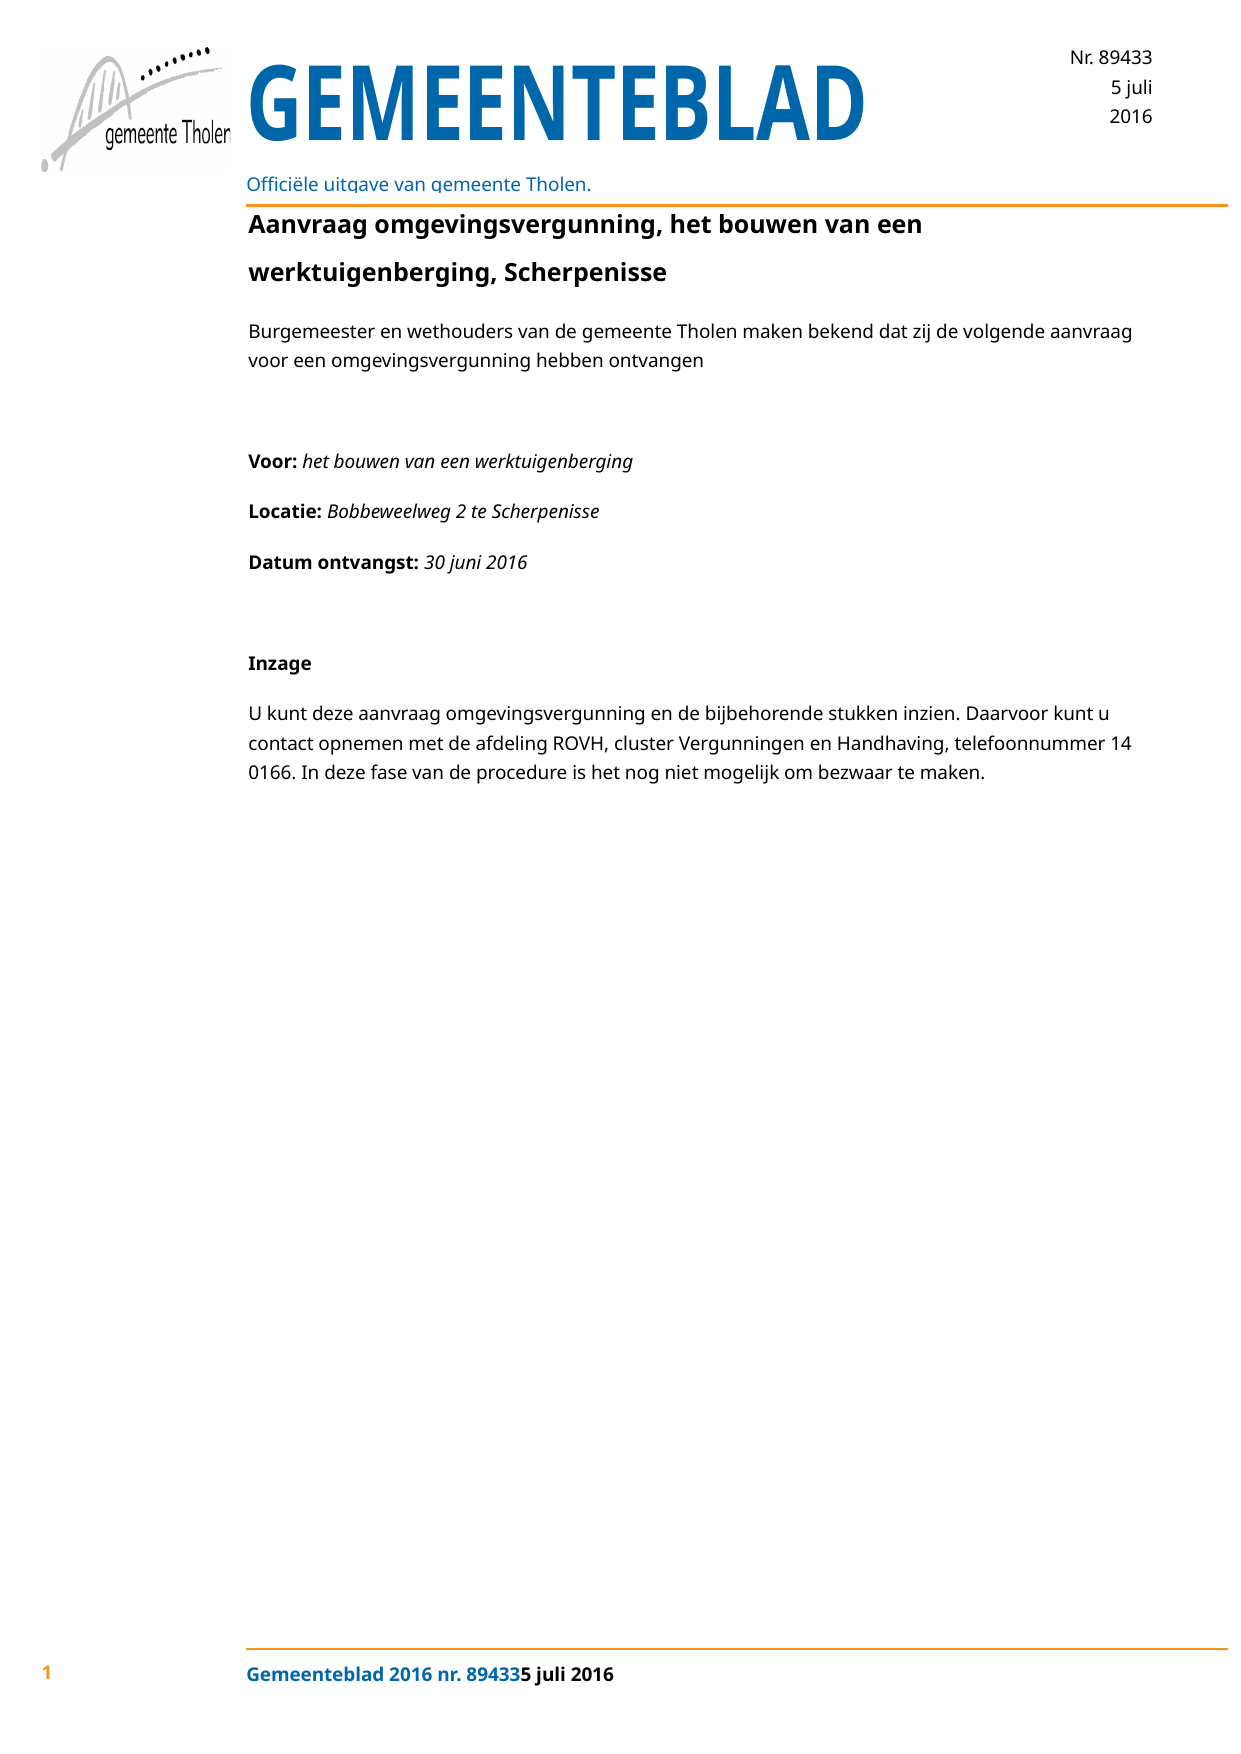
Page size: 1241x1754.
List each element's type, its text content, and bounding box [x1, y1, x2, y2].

text Burgemeester en wethouders van de gemeente Tholen maken bekend dat zij de volgende aanvraag voor een omgevingsvergunning hebben ontvangen [248, 318, 1152, 373]
text U kunt deze aanvraag omgevingsvergunning en de bijbehorende stukken inzien. Daarvoor kunt u contact opnemen met de afdeling ROVH, cluster Vergunningen en Handhaving, telefoonnummer 14 0166. In deze fase van de procedure is het nog niet mogelijk om bezwaar te maken. [248, 700, 1152, 785]
picture [41, 47, 231, 172]
text Voor: het bouwen van een werktuigenberging [248, 448, 1152, 474]
text Datum ontvangst: 30 juni 2016 [248, 549, 1152, 575]
text Locatie: Bobbeweelweg 2 te Scherpenisse [248, 499, 1152, 524]
text Aanvraag omgevingsvergunning, het bouwen van een werktuigenberging, Scherpenisse [248, 207, 1152, 288]
text Inzage [248, 650, 1152, 676]
